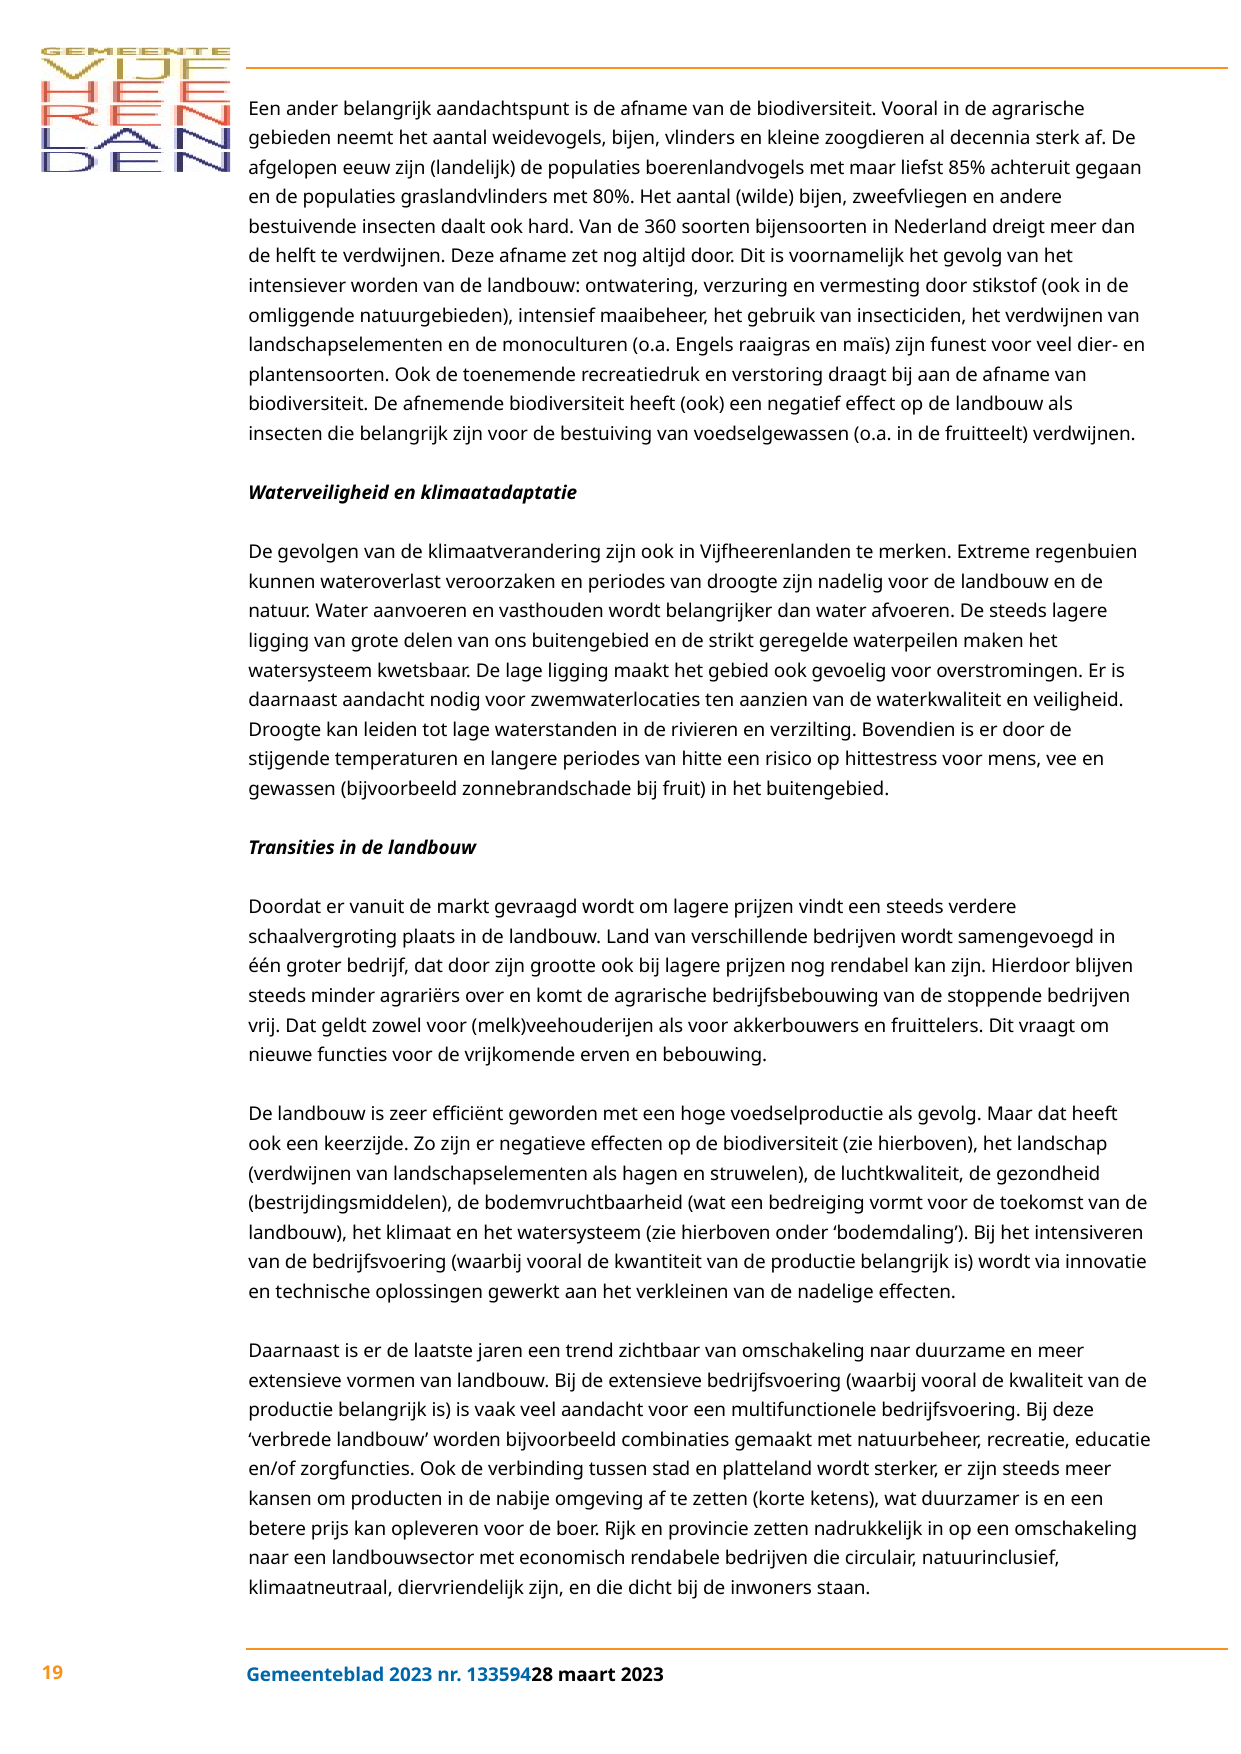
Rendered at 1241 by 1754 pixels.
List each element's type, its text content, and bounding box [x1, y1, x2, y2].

text De landbouw is zeer efficiënt geworden met een hoge voedselproductie als gevolg. Maar dat heeft ook een keerzijde. Zo zijn er negatieve effecten op de biodiversiteit (zie hierboven), het landschap (verdwijnen van landschapselementen als hagen en struwelen), de luchtkwaliteit, de gezondheid (bestrijdingsmiddelen), de bodemvruchtbaarheid (wat een bedreiging vormt voor de toekomst van de landbouw), het klimaat en het watersysteem (zie hierboven onder ‘bodemdaling’). Bij het intensiveren van de bedrijfsvoering (waarbij vooral de kwantiteit van de productie belangrijk is) wordt via innovatie en technische oplossingen gewerkt aan het verkleinen van de nadelige effecten. [248, 1101, 1152, 1304]
text De gevolgen van de klimaatverandering zijn ook in Vijfheerenlanden te merken. Extreme regenbuien kunnen wateroverlast veroorzaken en periodes van droogte zijn nadelig voor de landbouw en de natuur. Water aanvoeren en vasthouden wordt belangrijker dan water afvoeren. De steeds lagere ligging van grote delen van ons buitengebied en de strikt geregelde waterpeilen maken het watersysteem kwetsbaar. De lage ligging maakt het gebied ook gevoelig voor overstromingen. Er is daarnaast aandacht nodig voor zwemwaterlocaties ten aanzien van de waterkwaliteit en veiligheid. Droogte kan leiden tot lage waterstanden in de rivieren en verzilting. Bovendien is er door de stijgende temperaturen en langere periodes van hitte een risico op hittestress voor mens, vee en gewassen (bijvoorbeeld zonnebrandschade bij fruit) in het buitengebied. [248, 538, 1152, 801]
picture [41, 47, 231, 172]
text Daarnaast is er de laatste jaren een trend zichtbaar van omschakeling naar duurzame en meer extensieve vormen van landbouw. Bij de extensieve bedrijfsvoering (waarbij vooral de kwaliteit van de productie belangrijk is) is vaak veel aandacht voor een multifunctionele bedrijfsvoering. Bij deze ‘verbrede landbouw’ worden bijvoorbeeld combinaties gemaakt met natuurbeheer, recreatie, educatie en/of zorgfuncties. Ook de verbinding tussen stad en platteland wordt sterker, er zijn steeds meer kansen om producten in de nabije omgeving af te zetten (korte ketens), wat duurzamer is en een betere prijs kan opleveren voor de boer. Rijk en provincie zetten nadrukkelijk in op een omschakeling naar een landbouwsector met economisch rendabele bedrijven die circulair, natuurinclusief, klimaatneutraal, diervriendelijk zijn, en die dicht bij de inwoners staan. [248, 1337, 1152, 1600]
text Een ander belangrijk aandachtspunt is de afname van de biodiversiteit. Vooral in de agrarische gebieden neemt het aantal weidevogels, bijen, vlinders en kleine zoogdieren al decennia sterk af. De afgelopen eeuw zijn (landelijk) de populaties boerenlandvogels met maar liefst 85% achteruit gegaan en de populaties graslandvlinders met 80%. Het aantal (wilde) bijen, zweefvliegen en andere bestuivende insecten daalt ook hard. Van de 360 soorten bijensoorten in Nederland dreigt meer dan de helft te verdwijnen. Deze afname zet nog altijd door. Dit is voornamelijk het gevolg van het intensiever worden van de landbouw: ontwatering, verzuring en vermesting door stikstof (ook in de omliggende natuurgebieden), intensief maaibeheer, het gebruik van insecticiden, het verdwijnen van landschapselementen en de monoculturen (o.a. Engels raaigras en maïs) zijn funest voor veel dier- en plantensoorten. Ook de toenemende recreatiedruk en verstoring draagt bij aan de afname van biodiversiteit. De afnemende biodiversiteit heeft (ook) een negatief effect op de landbouw als insecten die belangrijk zijn voor de bestuiving van voedselgewassen (o.a. in de fruitteelt) verdwijnen. [248, 95, 1152, 446]
text Waterveiligheid en klimaatadaptatie [248, 479, 1152, 505]
text Transities in de landbouw [248, 834, 1152, 860]
text Doordat er vanuit de markt gevraagd wordt om lagere prijzen vindt een steeds verdere schaalvergroting plaats in de landbouw. Land van verschillende bedrijven wordt samengevoegd in één groter bedrijf, dat door zijn grootte ook bij lagere prijzen nog rendabel kan zijn. Hierdoor blijven steeds minder agrariërs over en komt de agrarische bedrijfsbebouwing van de stoppende bedrijven vrij. Dat geldt zowel voor (melk)veehouderijen als voor akkerbouwers en fruittelers. Dit vraagt om nieuwe functies voor de vrijkomende erven en bebouwing. [248, 893, 1152, 1067]
